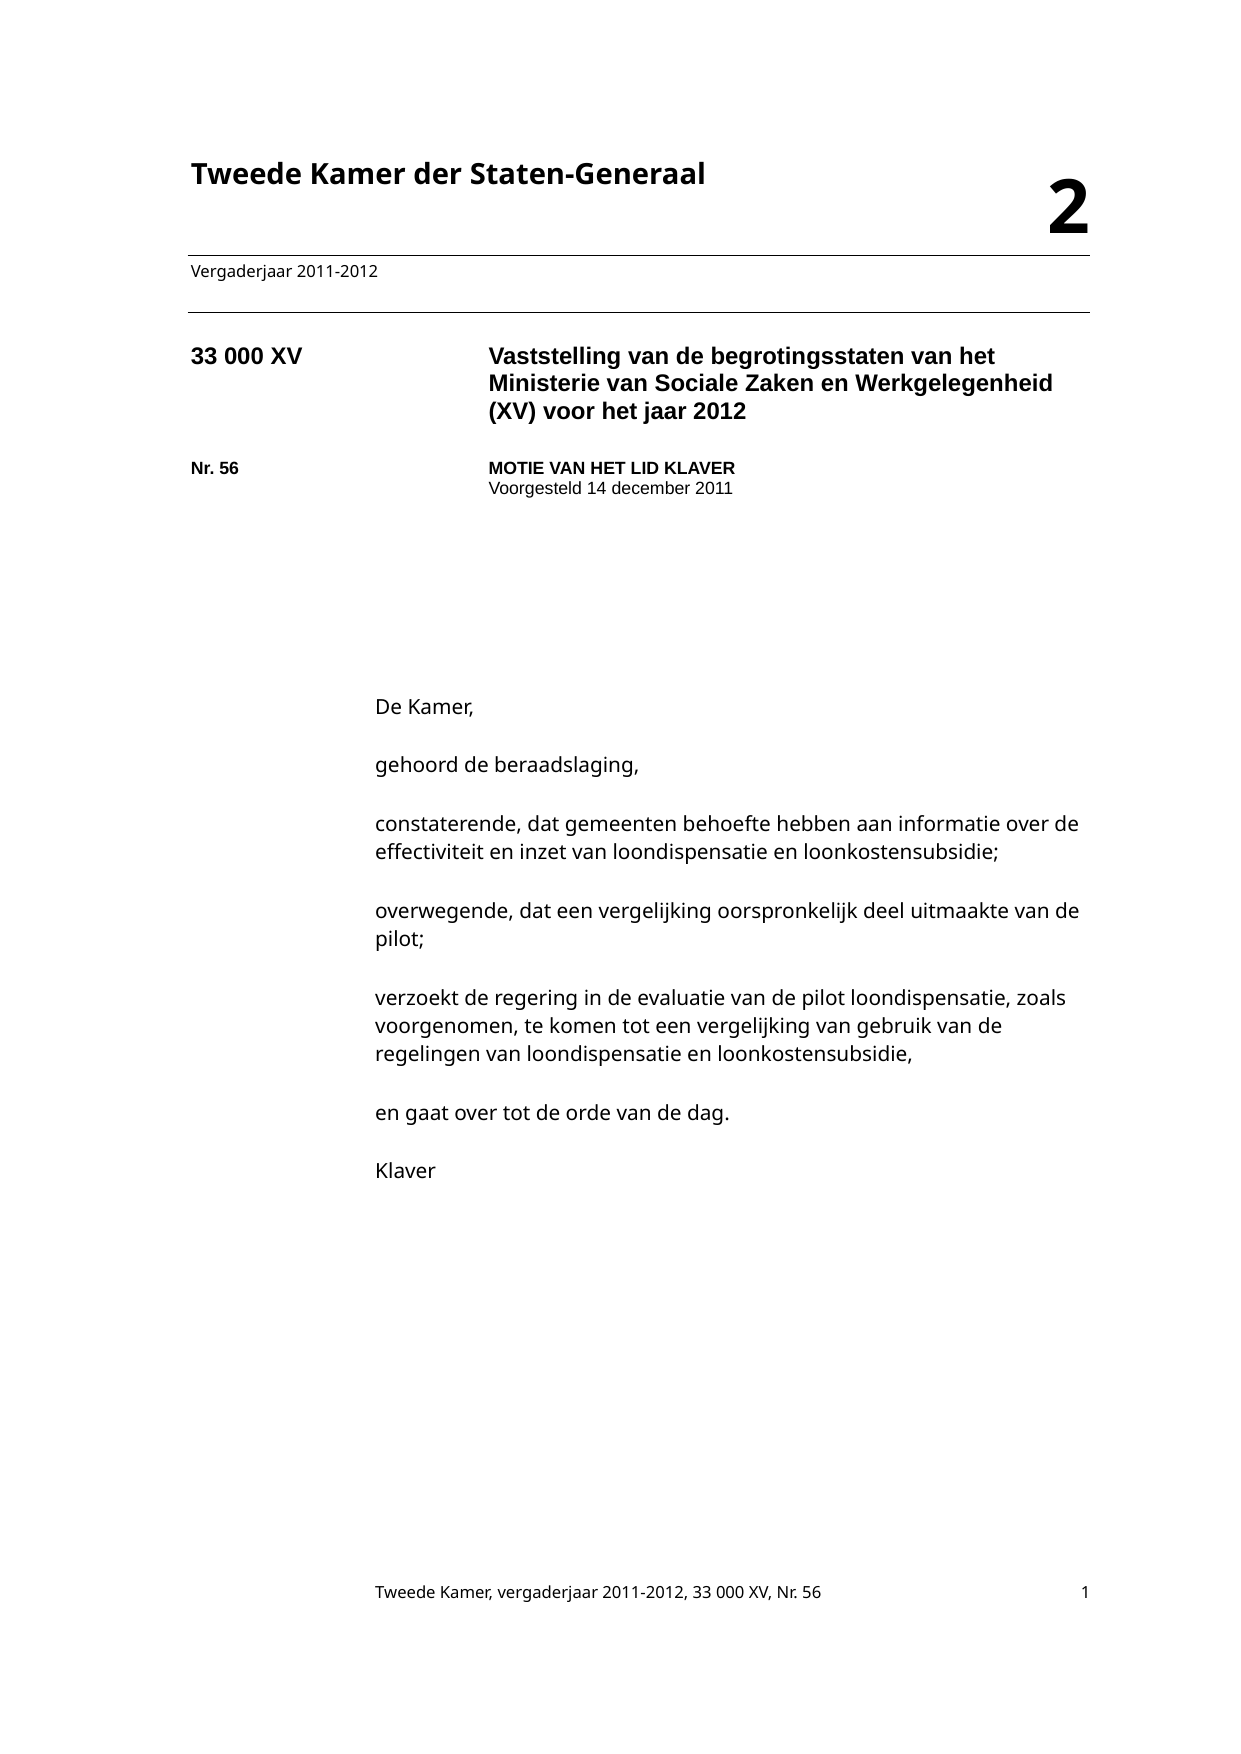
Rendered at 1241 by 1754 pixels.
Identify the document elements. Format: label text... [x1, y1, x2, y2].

table_cell [188, 313, 485, 339]
table_cell [485, 313, 1090, 339]
table_header 2 [910, 150, 1090, 255]
text Klaver [375, 1156, 1090, 1185]
table_cell MOTIE VAN HET LID KLAVER Voorgesteld 14 december 2011 [485, 455, 1090, 573]
text constaterende, dat gemeenten behoefte hebben aan informatie over de effectiviteit en inzet van loondispensatie en loonkostensubsidie; [375, 809, 1090, 866]
table_cell Vaststelling van de begrotingsstaten van het Ministerie van Sociale Zaken en Werkgelegenheid (XV) voor het jaar 2012 [485, 339, 1090, 454]
table_cell [485, 256, 1090, 312]
text gehoord de beraadslaging, [375, 751, 1090, 779]
text en gaat over tot de orde van de dag. [375, 1098, 1090, 1126]
table_cell Nr. 56 [188, 455, 485, 573]
text overwegende, dat een vergelijking oorspronkelijk deel uitmaakte van de pilot; [375, 896, 1090, 953]
text De Kamer, [375, 692, 1090, 721]
table_header Tweede Kamer der Staten-Generaal [188, 150, 909, 255]
text verzoekt de regering in de evaluatie van de pilot loondispensatie, zoals voorgenomen, te komen tot een vergelijking van gebruik van de regelingen van loondispensatie en loonkostensubsidie, [375, 983, 1090, 1068]
table_cell 33 000 XV [188, 339, 485, 454]
table_cell Vergaderjaar 2011-2012 [188, 256, 485, 312]
